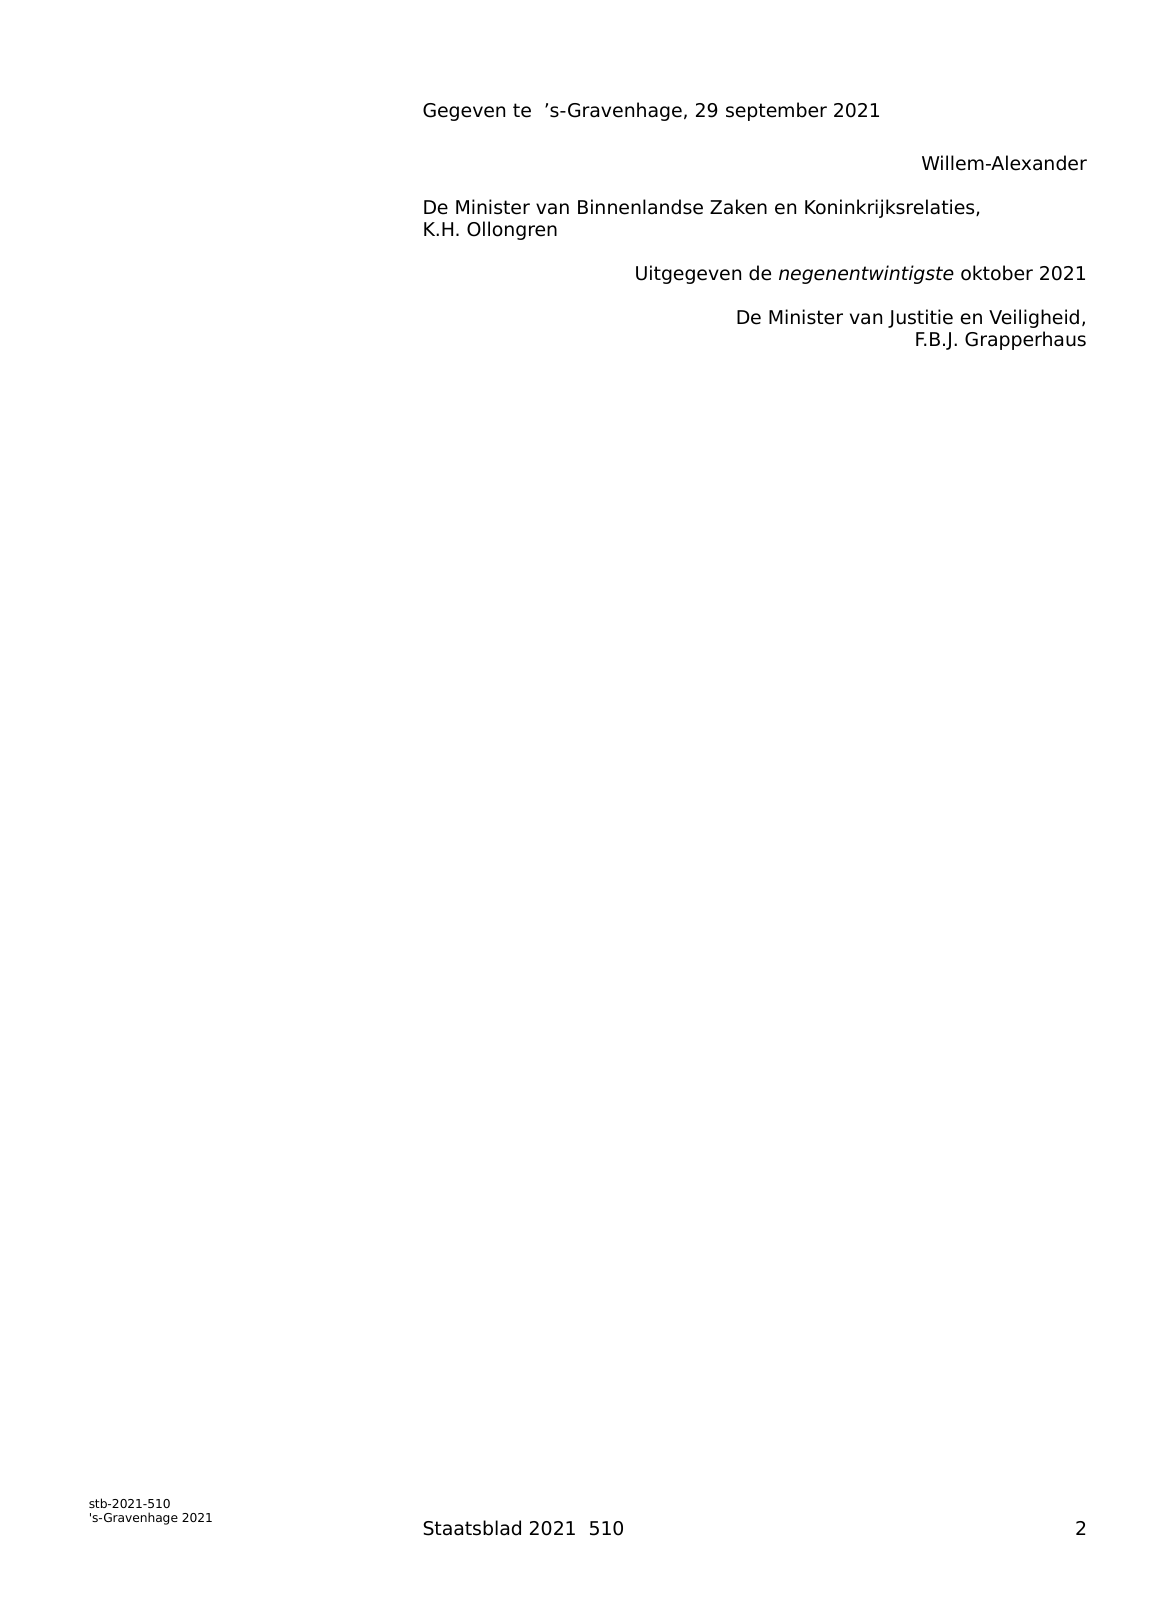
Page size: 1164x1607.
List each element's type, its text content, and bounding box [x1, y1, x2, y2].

text Willem-Alexander [422, 152, 1087, 174]
text 's-Gravenhage 2021 [88, 1511, 323, 1525]
text Uitgegeven de negenentwintigste oktober 2021 [422, 263, 1087, 285]
text De Minister van Justitie en Veiligheid, F.B.J. Grapperhaus [422, 307, 1087, 351]
text Gegeven te ’s-Gravenhage, 29 september 2021 [422, 100, 1087, 122]
text De Minister van Binnenlandse Zaken en Koninkrijksrelaties, K.H. Ollongren [422, 197, 1087, 241]
text stb-2021-510 [88, 1497, 323, 1511]
